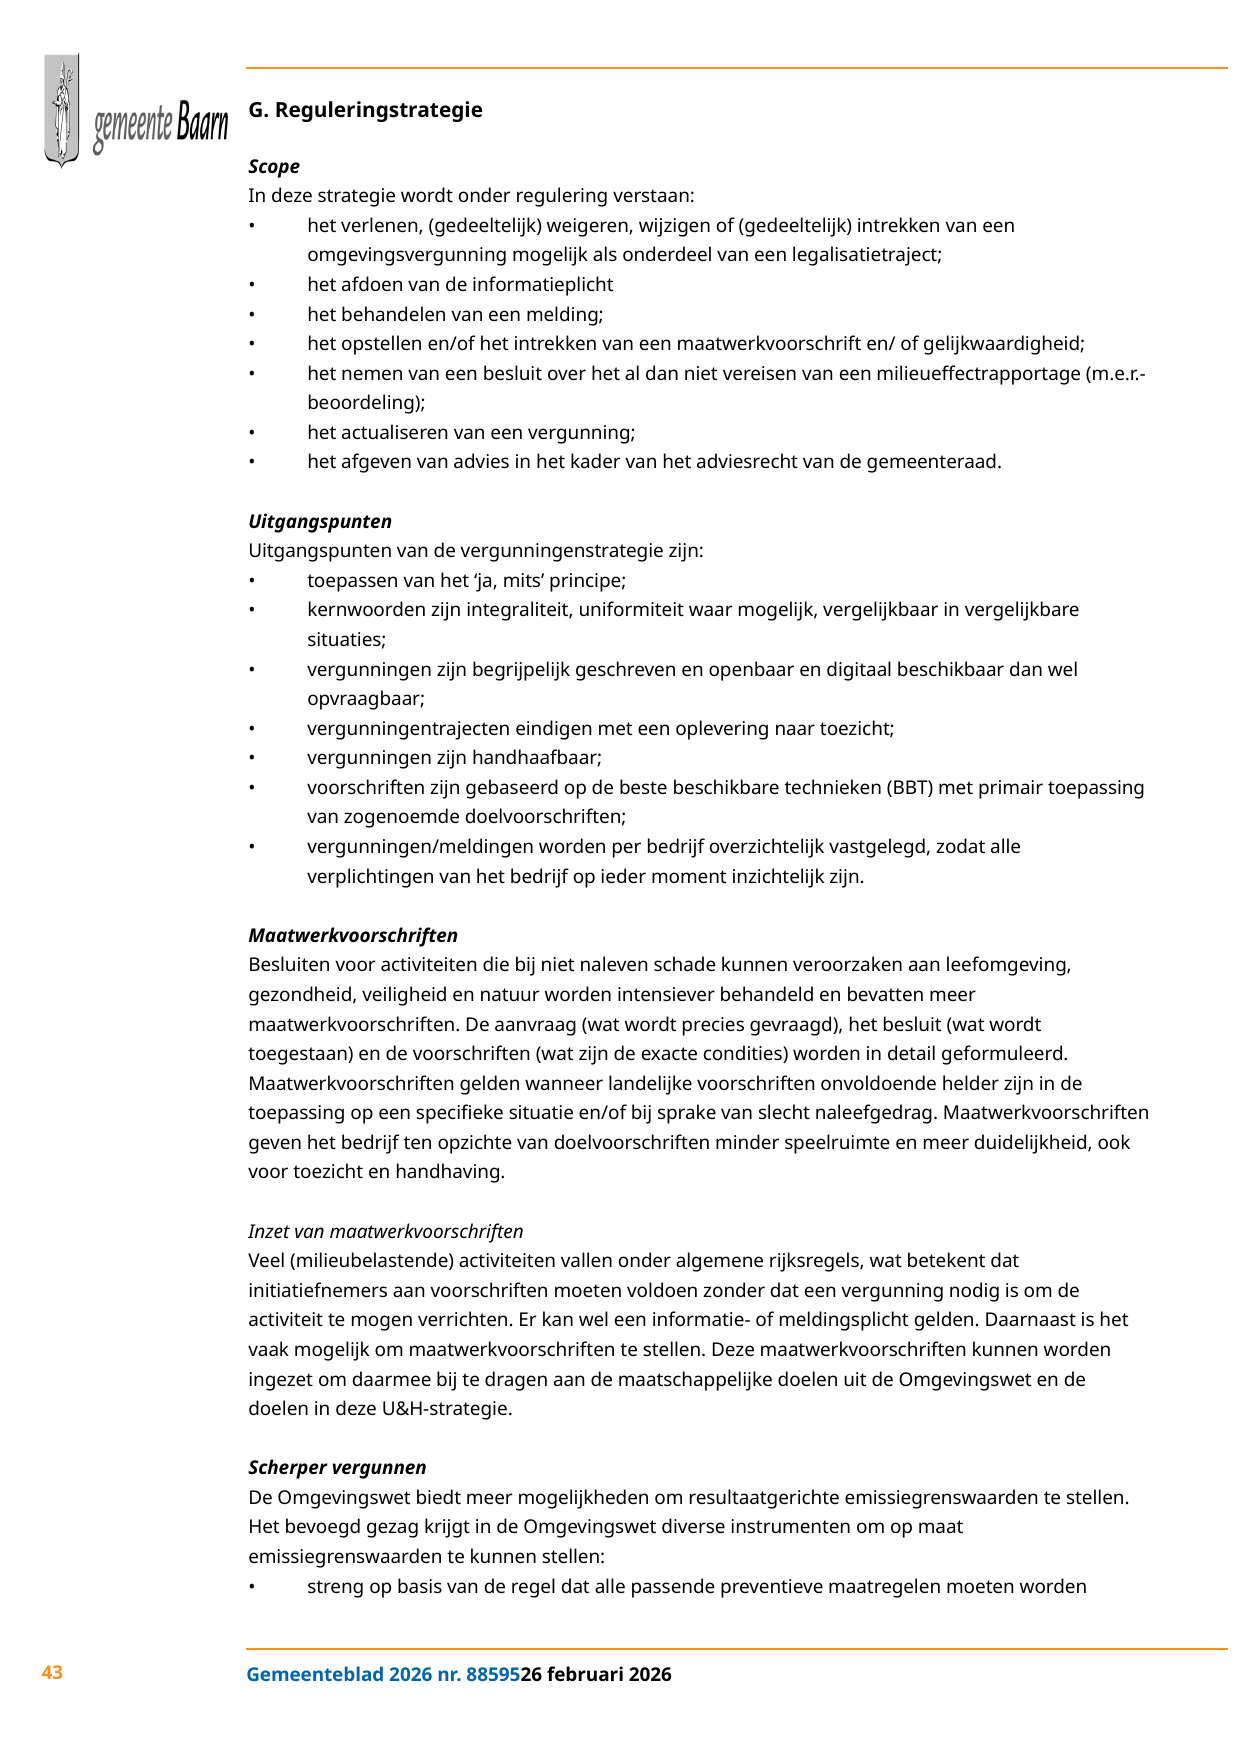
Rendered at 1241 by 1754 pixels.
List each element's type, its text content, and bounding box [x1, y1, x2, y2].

list vergunningen/meldingen worden per bedrijf overzichtelijk vastgelegd, zodat alle verplichtingen van het bedrijf op ieder moment inzichtelijk zijn. [248, 833, 1152, 889]
list voorschriften zijn gebaseerd op de beste beschikbare technieken (BBT) met primair toepassing van zogenoemde doelvoorschriften; [248, 774, 1152, 829]
text Uitgangspunten [248, 508, 1152, 534]
text Uitgangspunten van de vergunningenstrategie zijn: [248, 537, 1152, 563]
text Scherper vergunnen [248, 1454, 1152, 1480]
list het behandelen van een melding; [248, 301, 1152, 327]
list vergunningentrajecten eindigen met een oplevering naar toezicht; [248, 715, 1152, 741]
list het afdoen van de informatieplicht [248, 271, 1152, 297]
picture [41, 47, 231, 172]
text In deze strategie wordt onder regulering verstaan: [248, 182, 1152, 208]
text Besluiten voor activiteiten die bij niet naleven schade kunnen veroorzaken aan leefomgeving, gezondheid, veiligheid en natuur worden intensiever behandeld en bevatten meer maatwerkvoorschriften. De aanvraag (wat wordt precies gevraagd), het besluit (wat wordt toegestaan) en de voorschriften (wat zijn de exacte condities) worden in detail geformuleerd. Maatwerkvoorschriften gelden wanneer landelijke voorschriften onvoldoende helder zijn in de toepassing op een specifieke situatie en/of bij sprake van slecht naleefgedrag. Maatwerkvoorschriften geven het bedrijf ten opzichte van doelvoorschriften minder speelruimte en meer duidelijkheid, ook voor toezicht en handhaving. [248, 952, 1152, 1184]
text Maatwerkvoorschriften [248, 922, 1152, 948]
list vergunningen zijn begrijpelijk geschreven en openbaar en digitaal beschikbaar dan wel opvraagbaar; [248, 656, 1152, 711]
text Scope [248, 153, 1152, 179]
list het nemen van een besluit over het al dan niet vereisen van een milieueffectrapportage (m.e.r.-beoordeling); [248, 360, 1152, 415]
list het actualiseren van een vergunning; [248, 419, 1152, 445]
text Inzet van maatwerkvoorschriften [248, 1218, 1152, 1244]
list het afgeven van advies in het kader van het adviesrecht van de gemeenteraad. [248, 449, 1152, 474]
list kernwoorden zijn integraliteit, uniformiteit waar mogelijk, vergelijkbaar in vergelijkbare situaties; [248, 597, 1152, 652]
list vergunningen zijn handhaafbaar; [248, 744, 1152, 770]
text Veel (milieubelastende) activiteiten vallen onder algemene rijksregels, wat betekent dat initiatiefnemers aan voorschriften moeten voldoen zonder dat een vergunning nodig is om de activiteit te mogen verrichten. Er kan wel een informatie- of meldingsplicht gelden. Daarnaast is het vaak mogelijk om maatwerkvoorschriften te stellen. Deze maatwerkvoorschriften kunnen worden ingezet om daarmee bij te dragen aan de maatschappelijke doelen uit de Omgevingswet en de doelen in deze U&H-strategie. [248, 1247, 1152, 1421]
text De Omgevingswet biedt meer mogelijkheden om resultaatgerichte emissiegrenswaarden te stellen. Het bevoegd gezag krijgt in de Omgevingswet diverse instrumenten om op maat emissiegrenswaarden te kunnen stellen: [248, 1484, 1152, 1569]
list het verlenen, (gedeeltelijk) weigeren, wijzigen of (gedeeltelijk) intrekken van een omgevingsvergunning mogelijk als onderdeel van een legalisatietraject; [248, 212, 1152, 267]
list toepassen van het ‘ja, mits’ principe; [248, 567, 1152, 593]
list het opstellen en/of het intrekken van een maatwerkvoorschrift en/ of gelijkwaardigheid; [248, 330, 1152, 356]
list streng op basis van de regel dat alle passende preventieve maatregelen moeten worden [248, 1573, 1152, 1599]
text G. Reguleringstrategie [248, 95, 1152, 123]
